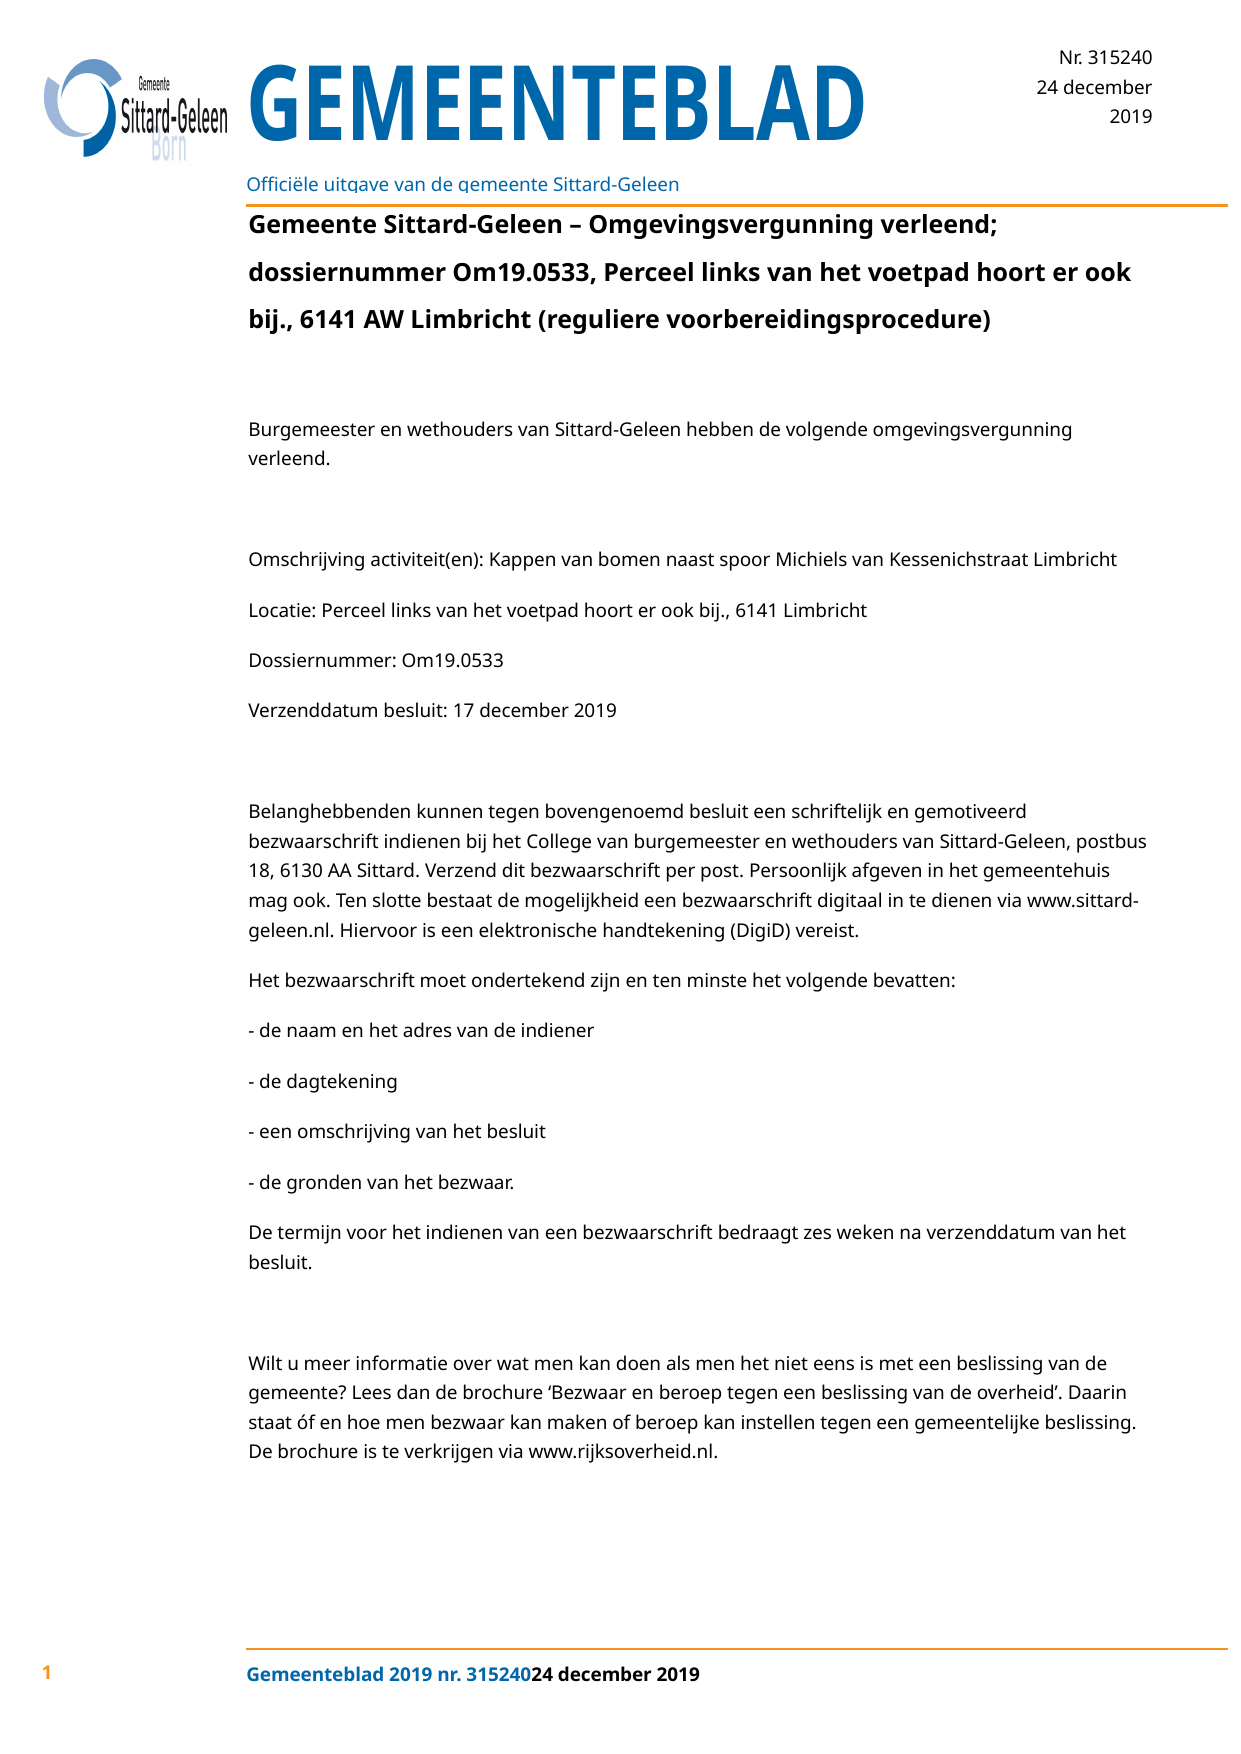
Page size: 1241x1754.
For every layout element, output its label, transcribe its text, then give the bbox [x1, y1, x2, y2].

text - de gronden van het bezwaar. [248, 1169, 1152, 1194]
text - een omschrijving van het besluit [248, 1118, 1152, 1144]
text Belanghebbenden kunnen tegen bovengenoemd besluit een schriftelijk en gemotiveerd bezwaarschrift indienen bij het College van burgemeester en wethouders van Sittard-Geleen, postbus 18, 6130 AA Sittard. Verzend dit bezwaarschrift per post. Persoonlijk afgeven in het gemeentehuis mag ook. Ten slotte bestaat de mogelijkheid een bezwaarschrift digitaal in te dienen via www.sittard-geleen.nl. Hiervoor is een elektronische handtekening (DigiD) vereist. [248, 798, 1152, 942]
picture [41, 47, 231, 172]
text Verzenddatum besluit: 17 december 2019 [248, 698, 1152, 723]
text Het bezwaarschrift moet ondertekend zijn en ten minste het volgende bevatten: [248, 967, 1152, 993]
text Wilt u meer informatie over wat men kan doen als men het niet eens is met een beslissing van de gemeente? Lees dan de brochure ‘Bezwaar en beroep tegen een beslissing van de overheid’. Daarin staat óf en hoe men bezwaar kan maken of beroep kan instellen tegen een gemeentelijke beslissing. De brochure is te verkrijgen via www.rijksoverheid.nl. [248, 1350, 1152, 1464]
text - de dagtekening [248, 1068, 1152, 1094]
text - de naam en het adres van de indiener [248, 1018, 1152, 1043]
text Omschrijving activiteit(en): Kappen van bomen naast spoor Michiels van Kessenichstraat Limbricht [248, 546, 1152, 572]
text Dossiernummer: Om19.0533 [248, 647, 1152, 673]
text De termijn voor het indienen van een bezwaarschrift bedraagt zes weken na verzenddatum van het besluit. [248, 1219, 1152, 1274]
text Locatie: Perceel links van het voetpad hoort er ook bij., 6141 Limbricht [248, 597, 1152, 622]
text Gemeente Sittard-Geleen – Omgevingsvergunning verleend; dossiernummer Om19.0533, Perceel links van het voetpad hoort er ook bij., 6141 AW Limbricht (reguliere voorbereidingsprocedure) [248, 207, 1152, 336]
text Burgemeester en wethouders van Sittard-Geleen hebben de volgende omgevingsvergunning verleend. [248, 416, 1152, 471]
